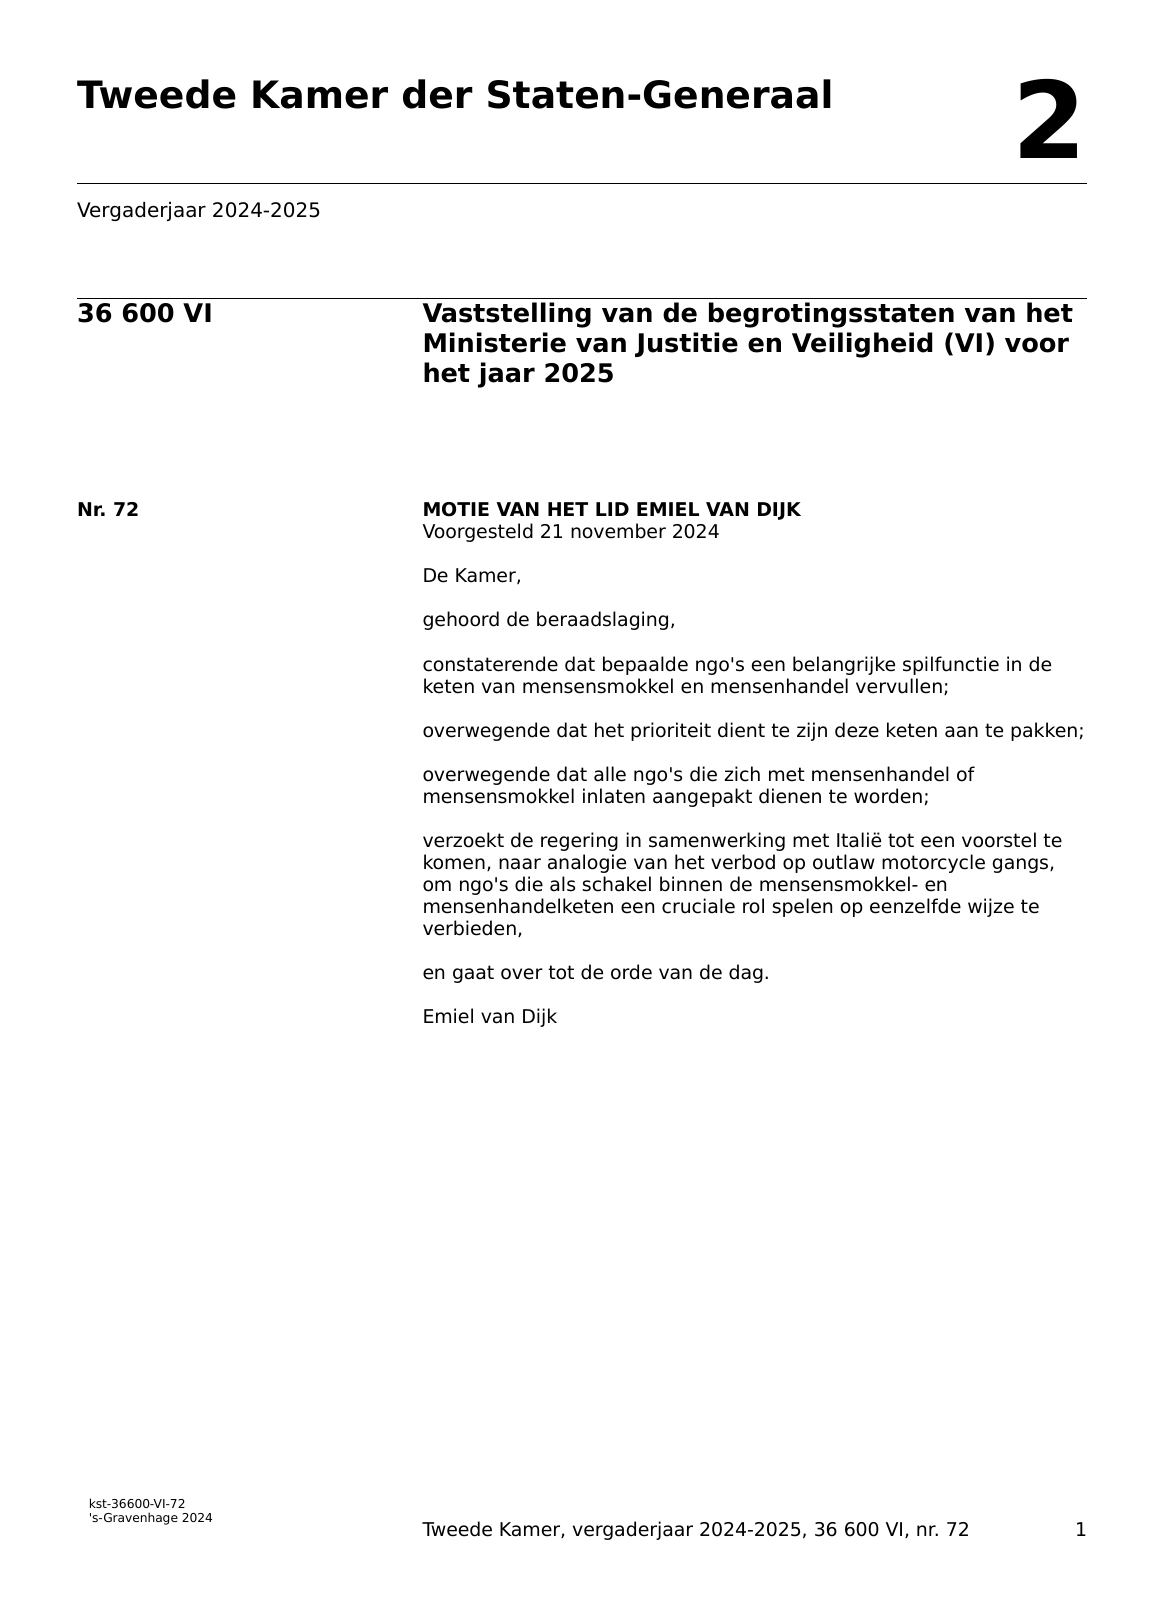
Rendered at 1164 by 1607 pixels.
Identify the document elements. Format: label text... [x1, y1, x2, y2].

text 's-Gravenhage 2024 [88, 1511, 323, 1525]
text overwegende dat alle ngo's die zich met mensenhandel of mensensmokkel inlaten aangepakt dienen te worden; [422, 764, 1087, 808]
table_header Tweede Kamer der Staten-Generaal [77, 59, 886, 183]
text gehoord de beraadslaging, [422, 609, 1087, 631]
subtitle 36 600 VI Vaststelling van de begrotingsstaten van het Ministerie van Justitie en Veiligheid (VI) voor het jaar 2025 [77, 299, 1087, 388]
text overwegende dat het prioriteit dient te zijn deze keten aan te pakken; [422, 720, 1087, 742]
subtitle Nr. 72 MOTIE VAN HET LID EMIEL VAN DIJK [77, 499, 1087, 521]
text verzoekt de regering in samenwerking met Italië tot een voorstel te komen, naar analogie van het verbod op outlaw motorcycle gangs, om ngo's die als schakel binnen de mensensmokkel- en mensenhandelketen een cruciale rol spelen op eenzelfde wijze te verbieden, [422, 830, 1087, 940]
table_cell Vergaderjaar 2024-2025 [77, 184, 1087, 298]
text kst-36600-VI-72 [88, 1497, 323, 1511]
text De Kamer, [422, 565, 1087, 587]
text constaterende dat bepaalde ngo's een belangrijke spilfunctie in de keten van mensensmokkel en mensenhandel vervullen; [422, 653, 1087, 697]
table_header 2 [886, 59, 1087, 183]
text Emiel van Dijk [422, 1006, 1087, 1028]
text en gaat over tot de orde van de dag. [422, 962, 1087, 984]
text Voorgesteld 21 november 2024 [422, 521, 1087, 543]
